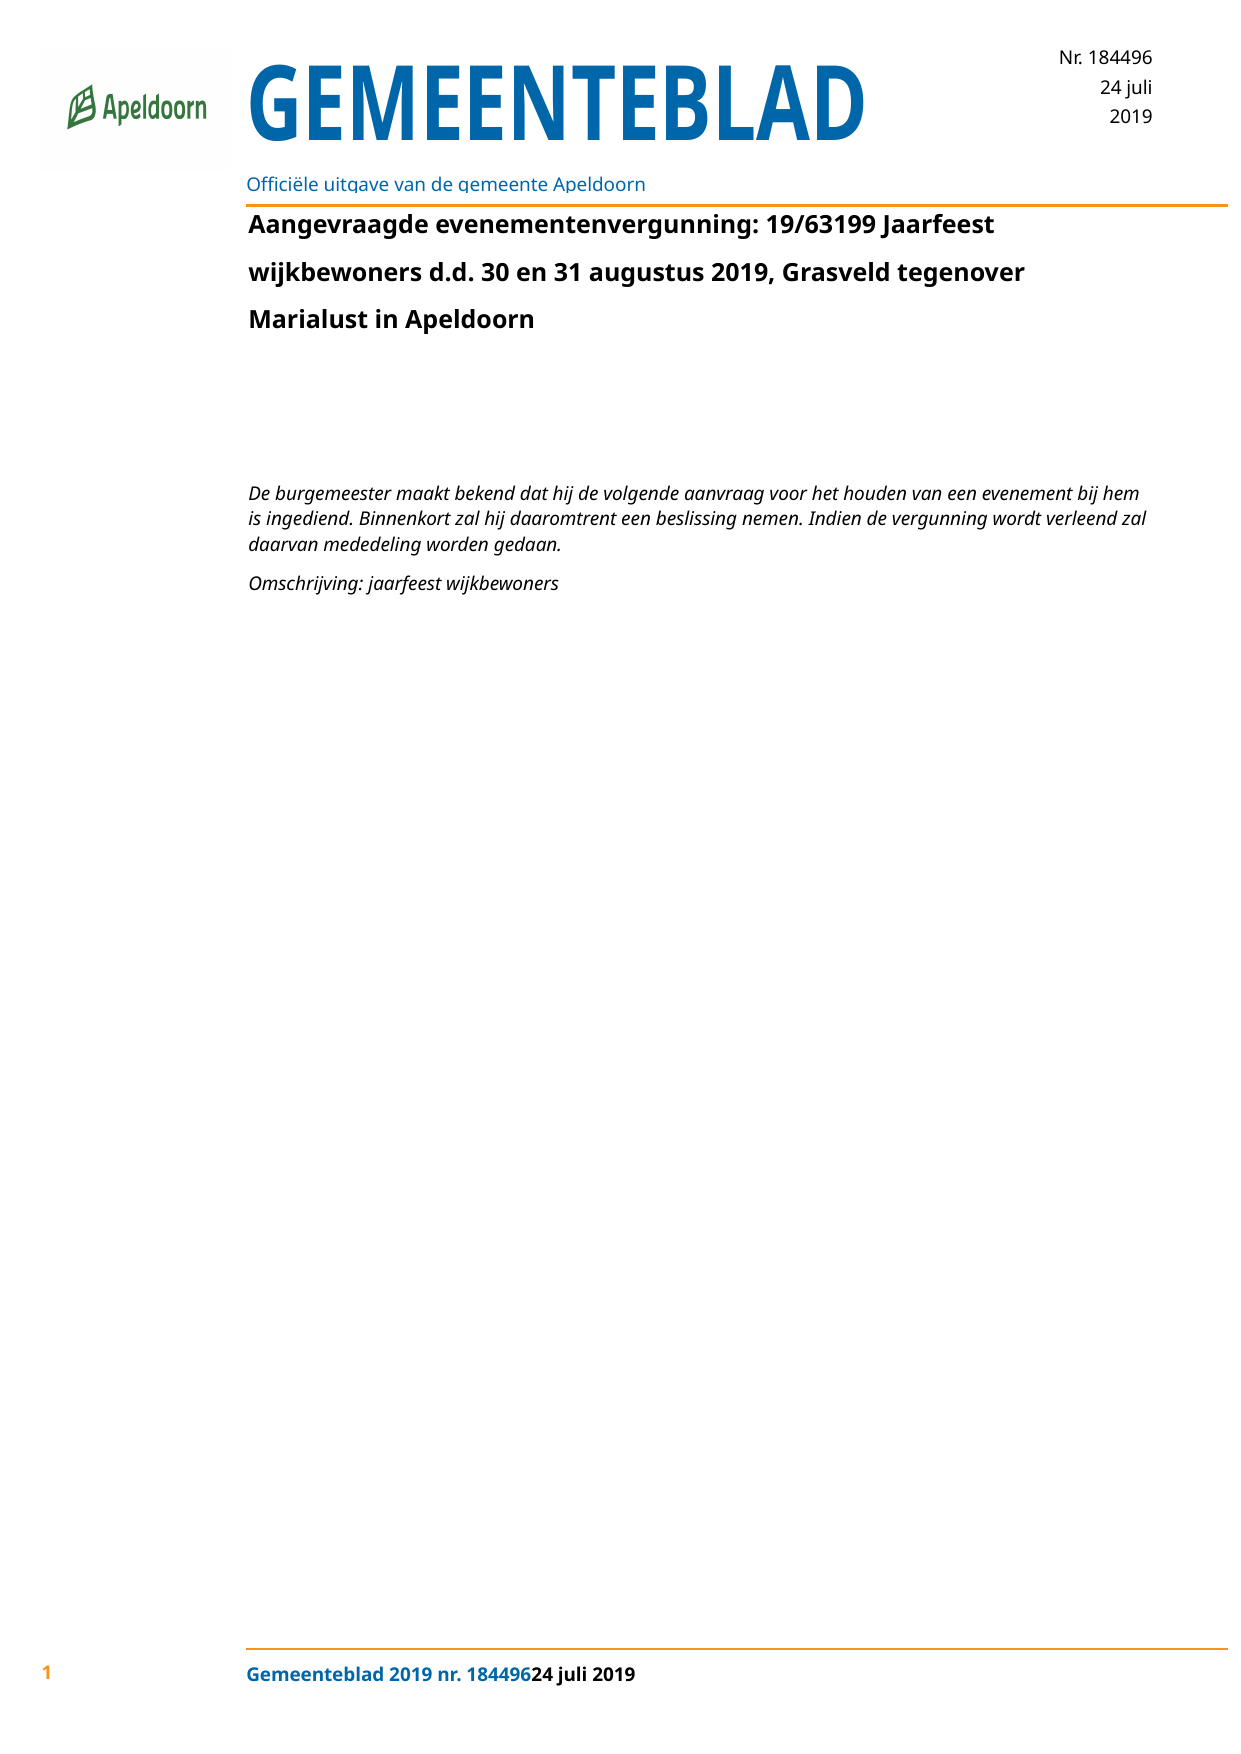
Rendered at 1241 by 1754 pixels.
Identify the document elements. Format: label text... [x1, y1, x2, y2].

text Aangevraagde evenementenvergunning: 19/63199 Jaarfeest wijkbewoners d.d. 30 en 31 augustus 2019, Grasveld tegenover Marialust in Apeldoorn [248, 207, 1152, 336]
text Omschrijving: jaarfeest wijkbewoners [248, 571, 1152, 596]
text De burgemeester maakt bekend dat hij de volgende aanvraag voor het houden van een evenement bij hem is ingediend. Binnenkort zal hij daaromtrent een beslissing nemen. Indien de vergunning wordt verleend zal daarvan mededeling worden gedaan. [248, 480, 1152, 557]
picture [41, 47, 231, 172]
